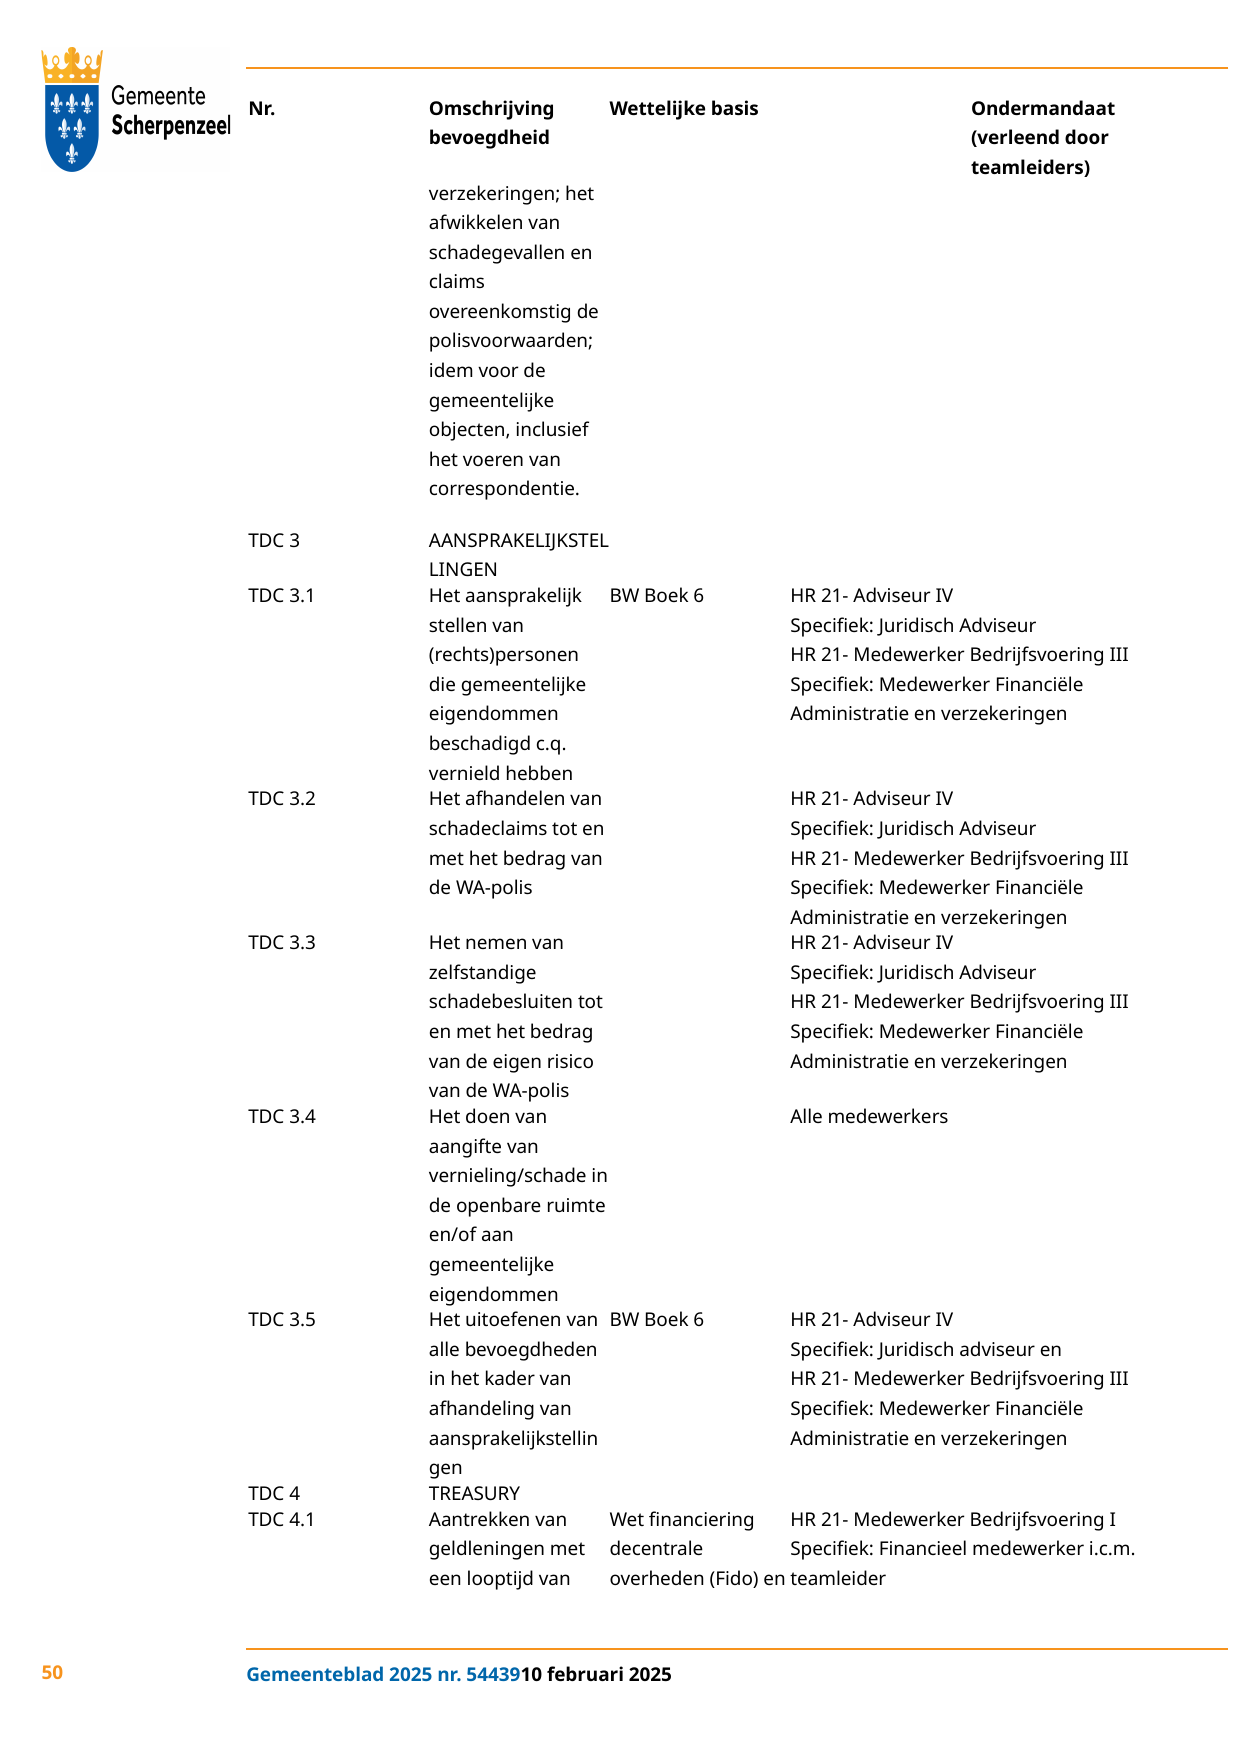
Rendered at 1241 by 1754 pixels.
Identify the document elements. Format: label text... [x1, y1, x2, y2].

table_cell [248, 180, 429, 501]
table_cell [609, 930, 790, 1103]
table_cell TDC 4 [248, 1480, 429, 1506]
table_cell BW Boek 6 [609, 1306, 790, 1480]
table_cell [609, 501, 790, 527]
table_cell HR 21- Adviseur IV Specifiek: Juridisch Adviseur HR 21- Medewerker Bedrijfsvoering III Specifiek: Medewerker Financiële Administratie en verzekeringen [790, 786, 1152, 929]
table_cell Het afhandelen van schadeclaims tot en met het bedrag van de WA-polis [429, 786, 609, 929]
table_cell TDC 3.2 [248, 786, 429, 929]
table_cell TDC 3 [248, 527, 429, 582]
table_cell HR 21- Adviseur IV Specifiek: Juridisch Adviseur HR 21- Medewerker Bedrijfsvoering III Specifiek: Medewerker Financiële Administratie en verzekeringen [790, 930, 1152, 1103]
table_cell [790, 180, 1152, 501]
table_cell [790, 527, 1152, 582]
table_cell [609, 786, 790, 929]
table_cell TDC 3.5 [248, 1306, 429, 1480]
table_cell HR 21- Adviseur IV Specifiek: Juridisch Adviseur HR 21- Medewerker Bedrijfsvoering III Specifiek: Medewerker Financiële Administratie en verzekeringen [790, 582, 1152, 786]
table_cell Het uitoefenen van alle bevoegdheden in het kader van afhandeling van aansprakelijkstellingen [429, 1306, 609, 1480]
table_cell [790, 501, 1152, 527]
table_cell Het doen van aangifte van vernieling/schade in de openbare ruimte en/of aan gemeentelijke eigendommen [429, 1103, 609, 1306]
table_header Omschrijving bevoegdheid [429, 95, 609, 180]
table_cell [609, 527, 790, 582]
table_cell Aantrekken van geldleningen met een looptijd van [429, 1506, 609, 1591]
table_cell [248, 501, 429, 527]
table_cell Alle medewerkers [790, 1103, 1152, 1306]
table_cell Het aansprakelijk stellen van (rechts)personen die gemeentelijke eigendommen beschadigd c.q. vernield hebben [429, 582, 609, 786]
table_cell verzekeringen; het afwikkelen van schadegevallen en claims overeenkomstig de polisvoorwaarden; idem voor de gemeentelijke objecten, inclusief het voeren van correspondentie. [429, 180, 609, 501]
table_cell TDC 4.1 [248, 1506, 429, 1591]
table_cell TDC 3.1 [248, 582, 429, 786]
picture [41, 47, 231, 172]
table_cell [790, 1480, 1152, 1506]
table_header Wettelijke basis [609, 95, 971, 180]
table_cell Wet financiering decentrale overheden (Fido) en [609, 1506, 790, 1591]
table_cell TREASURY [429, 1480, 609, 1506]
table_cell TDC 3.4 [248, 1103, 429, 1306]
table_cell HR 21- Medewerker Bedrijfsvoering I Specifiek: Financieel medewerker i.c.m. teamleider [790, 1506, 1152, 1591]
table_cell TDC 3.3 [248, 930, 429, 1103]
table_cell Het nemen van zelfstandige schadebesluiten tot en met het bedrag van de eigen risico van de WA-polis [429, 930, 609, 1103]
table_cell HR 21- Adviseur IV Specifiek: Juridisch adviseur en HR 21- Medewerker Bedrijfsvoering III Specifiek: Medewerker Financiële Administratie en verzekeringen [790, 1306, 1152, 1480]
table_cell [429, 501, 609, 527]
table_cell BW Boek 6 [609, 582, 790, 786]
table_cell [609, 1103, 790, 1306]
table_cell [609, 1480, 790, 1506]
table_cell [609, 180, 790, 501]
table_header Nr. [248, 95, 429, 180]
table_header Ondermandaat (verleend door teamleiders) [971, 95, 1152, 180]
table_cell AANSPRAKELIJKSTELLINGEN [429, 527, 609, 582]
